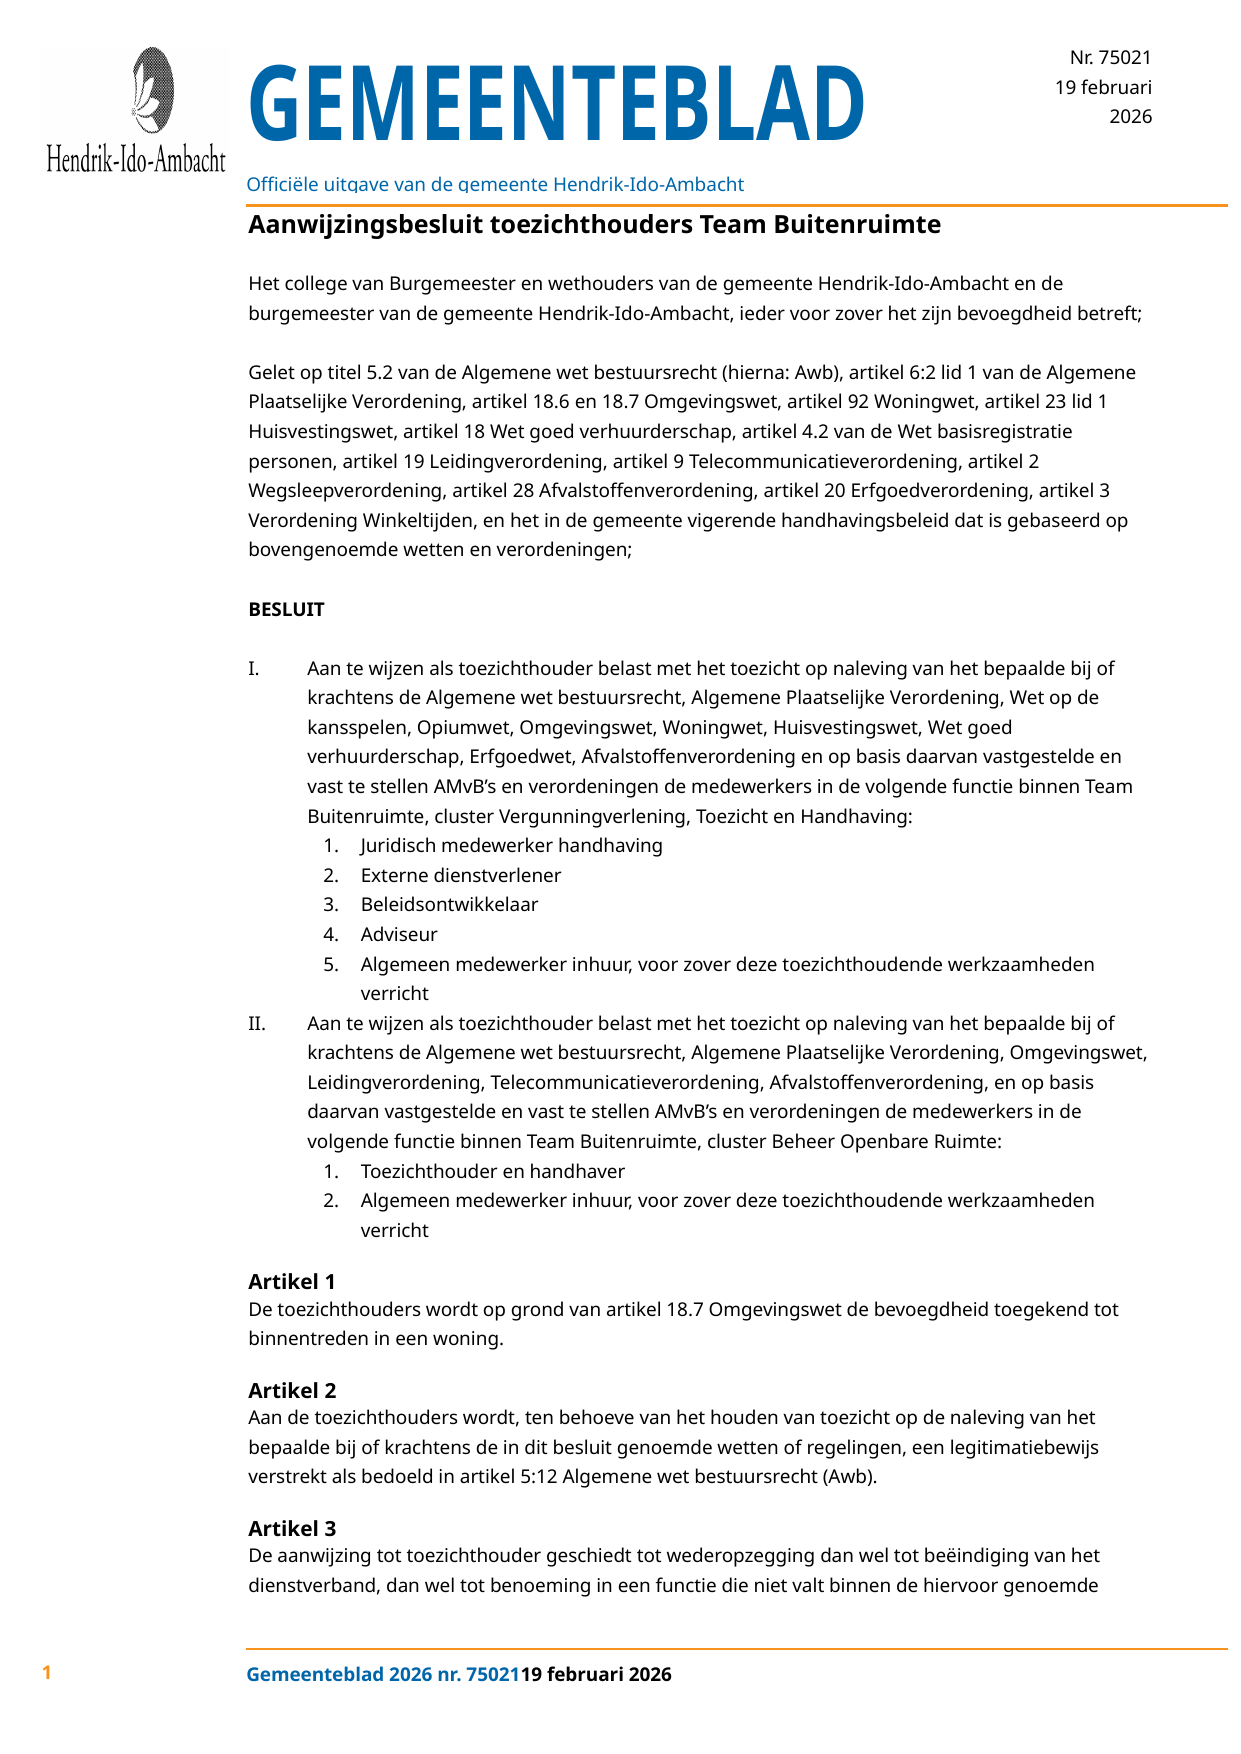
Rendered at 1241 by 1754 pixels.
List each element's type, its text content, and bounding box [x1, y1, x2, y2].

list Juridisch medewerker handhaving [323, 832, 1152, 858]
list Adviseur [323, 921, 1152, 947]
text Aanwijzingsbesluit toezichthouders Team Buitenruimte [248, 207, 1152, 241]
list Algemeen medewerker inhuur, voor zover deze toezichthoudende werkzaamheden verricht [323, 1187, 1152, 1243]
text De toezichthouders wordt op grond van artikel 18.7 Omgevingswet de bevoegdheid toegekend tot binnentreden in een woning. [248, 1296, 1152, 1351]
list Aan te wijzen als toezichthouder belast met het toezicht op naleving van het bepaalde bij of krachtens de Algemene wet bestuursrecht, Algemene Plaatselijke Verordening, Wet op de kansspelen, Opiumwet, Omgevingswet, Woningwet, Huisvestingswet, Wet goed verhuurderschap, Erfgoedwet, Afvalstoffenverordening en op basis daarvan vastgestelde en vast te stellen AMvB’s en verordeningen de medewerkers in de volgende functie binnen Team Buitenruimte, cluster Vergunningverlening, Toezicht en Handhaving: [248, 655, 1152, 828]
text Gelet op titel 5.2 van de Algemene wet bestuursrecht (hierna: Awb), artikel 6:2 lid 1 van de Algemene Plaatselijke Verordening, artikel 18.6 en 18.7 Omgevingswet, artikel 92 Woningwet, artikel 23 lid 1 Huisvestingswet, artikel 18 Wet goed verhuurderschap, artikel 4.2 van de Wet basisregistratie personen, artikel 19 Leidingverordening, artikel 9 Telecommunicatieverordening, artikel 2 Wegsleepverordening, artikel 28 Afvalstoffenverordening, artikel 20 Erfgoedverordening, artikel 3 Verordening Winkeltijden, en het in de gemeente vigerende handhavingsbeleid dat is gebaseerd op bovengenoemde wetten en verordeningen; [248, 359, 1152, 562]
text De aanwijzing tot toezichthouder geschiedt tot wederopzegging dan wel tot beëindiging van het dienstverband, dan wel tot benoeming in een functie die niet valt binnen de hiervoor genoemde [248, 1542, 1152, 1598]
text Artikel 1 [248, 1267, 1152, 1296]
text Artikel 2 [248, 1376, 1152, 1404]
list Algemeen medewerker inhuur, voor zover deze toezichthoudende werkzaamheden verricht [323, 951, 1152, 1006]
picture [41, 47, 231, 172]
text Aan de toezichthouders wordt, ten behoeve van het houden van toezicht op de naleving van het bepaalde bij of krachtens de in dit besluit genoemde wetten of regelingen, een legitimatiebewijs verstrekt als bedoeld in artikel 5:12 Algemene wet bestuursrecht (Awb). [248, 1404, 1152, 1489]
list Aan te wijzen als toezichthouder belast met het toezicht op naleving van het bepaalde bij of krachtens de Algemene wet bestuursrecht, Algemene Plaatselijke Verordening, Omgevingswet, Leidingverordening, Telecommunicatieverordening, Afvalstoffenverordening, en op basis daarvan vastgestelde en vast te stellen AMvB’s en verordeningen de medewerkers in de volgende functie binnen Team Buitenruimte, cluster Beheer Openbare Ruimte: [248, 1010, 1152, 1154]
list Externe dienstverlener [323, 862, 1152, 888]
list Beleidsontwikkelaar [323, 892, 1152, 917]
text Artikel 3 [248, 1514, 1152, 1542]
text Het college van Burgemeester en wethouders van de gemeente Hendrik-Ido-Ambacht en de burgemeester van de gemeente Hendrik-Ido-Ambacht, ieder voor zover het zijn bevoegdheid betreft; [248, 270, 1152, 326]
list Toezichthouder en handhaver [323, 1158, 1152, 1183]
text BESLUIT [248, 596, 1152, 621]
